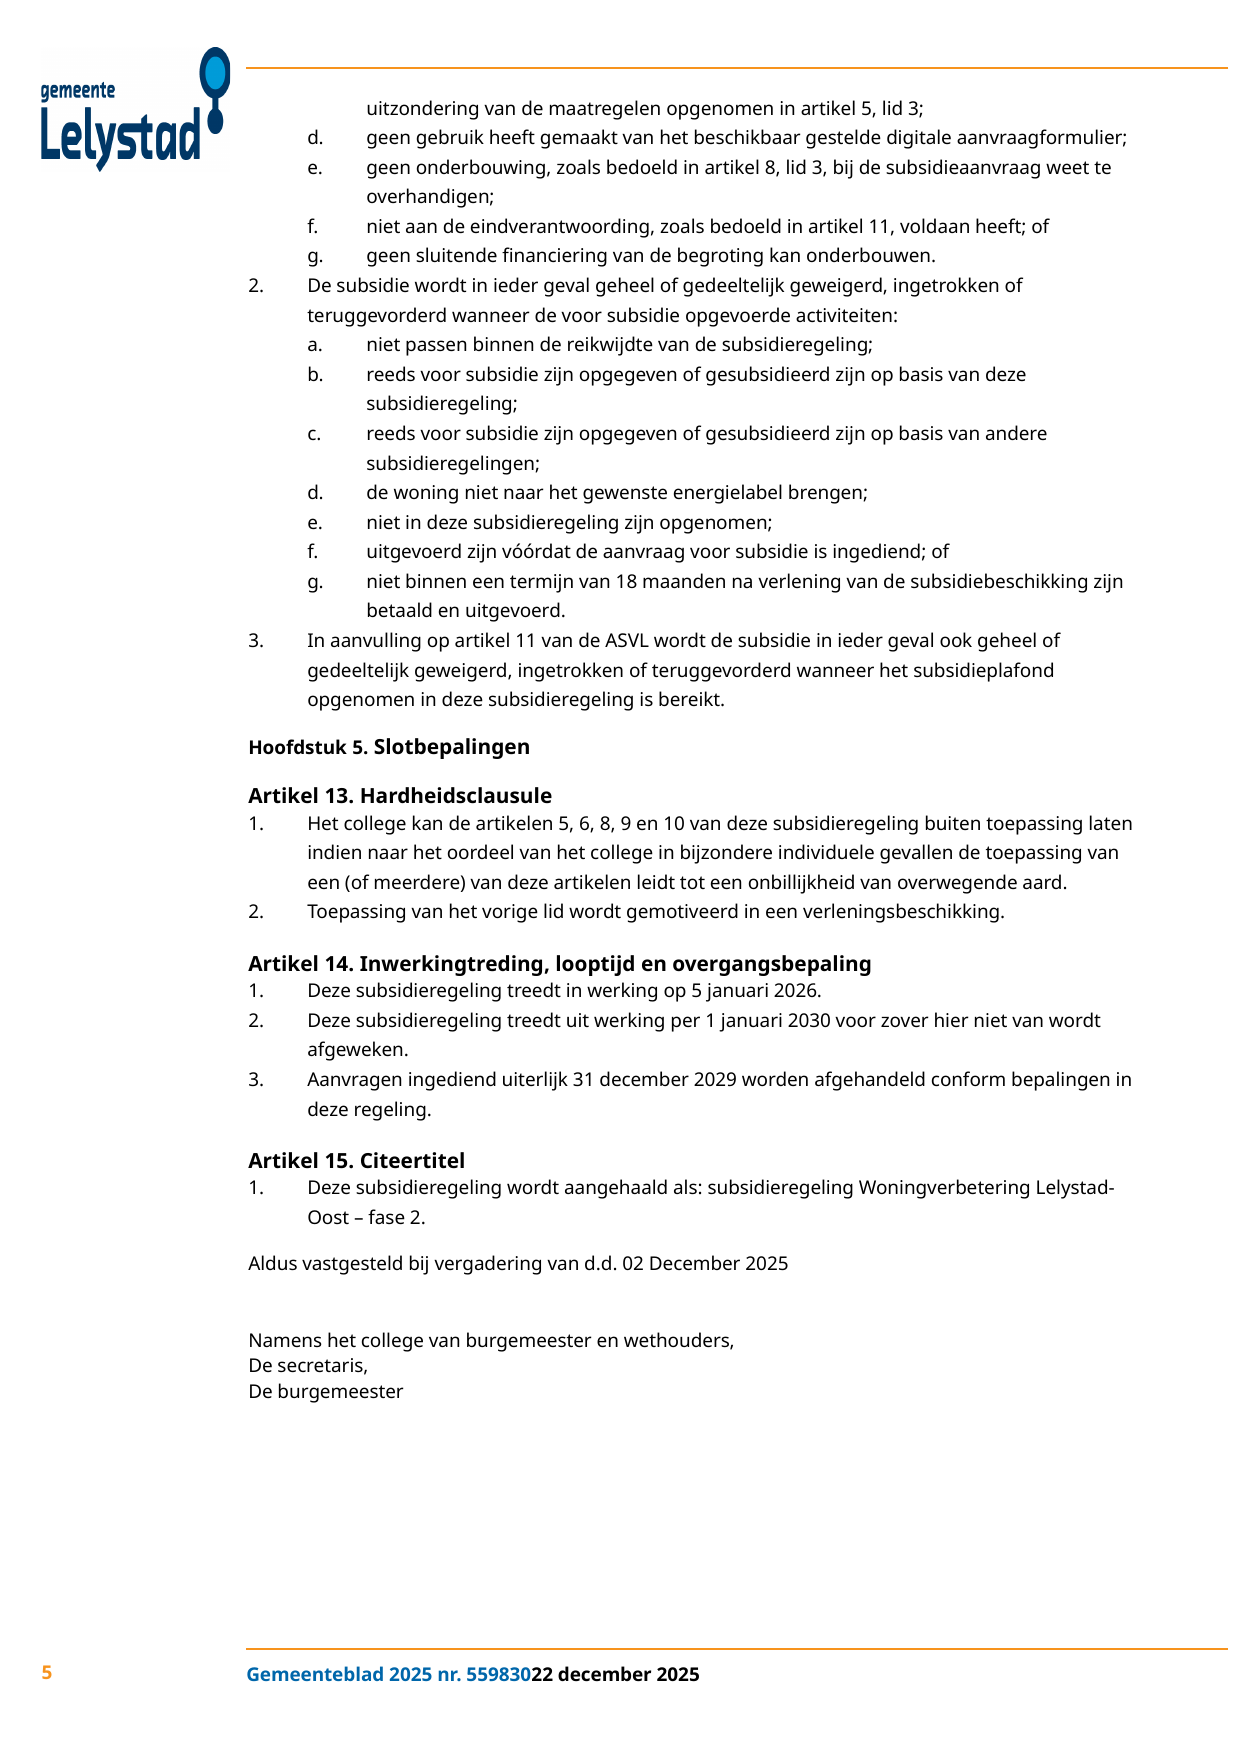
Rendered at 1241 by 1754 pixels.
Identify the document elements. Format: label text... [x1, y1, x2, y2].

list Deze subsidieregeling wordt aangehaald als: subsidieregeling Woningverbetering Lelystad-Oost – fase 2. [248, 1174, 1152, 1230]
list geen onderbouwing, zoals bedoeld in artikel 8, lid 3, bij de subsidieaanvraag weet te overhandigen; [307, 154, 1152, 209]
list geen gebruik heeft gemaakt van het beschikbaar gestelde digitale aanvraagformulier; [307, 124, 1152, 150]
text Hoofdstuk 5. Slotbepalingen [248, 732, 1152, 761]
list Toepassing van het vorige lid wordt gemotiveerd in een verleningsbeschikking. [248, 898, 1152, 924]
list reeds voor subsidie zijn opgegeven of gesubsidieerd zijn op basis van deze subsidieregeling; [307, 361, 1152, 416]
list reeds voor subsidie zijn opgegeven of gesubsidieerd zijn op basis van andere subsidieregelingen; [307, 420, 1152, 476]
list Het college kan de artikelen 5, 6, 8, 9 en 10 van deze subsidieregeling buiten toepassing laten indien naar het oordeel van het college in bijzondere individuele gevallen de toepassing van een (of meerdere) van deze artikelen leidt tot een onbillijkheid van overwegende aard. [248, 810, 1152, 895]
list geen sluitende financiering van de begroting kan onderbouwen. [307, 243, 1152, 268]
text Artikel 13. Hardheidsclausule [248, 781, 1152, 810]
list In aanvulling op artikel 11 van de ASVL wordt de subsidie in ieder geval ook geheel of gedeeltelijk geweigerd, ingetrokken of teruggevorderd wanneer het subsidieplafond opgenomen in deze subsidieregeling is bereikt. [248, 627, 1152, 712]
text Artikel 15. Citeertitel [248, 1146, 1152, 1174]
text De burgemeester [248, 1378, 1152, 1404]
list niet in deze subsidieregeling zijn opgenomen; [307, 509, 1152, 535]
text Aldus vastgesteld bij vergadering van d.d. 02 December 2025 [248, 1250, 1152, 1276]
text Artikel 14. Inwerkingtreding, looptijd en overgangsbepaling [248, 949, 1152, 977]
list de woning niet naar het gewenste energielabel brengen; [307, 479, 1152, 505]
list Deze subsidieregeling treedt in werking op 5 januari 2026. [248, 977, 1152, 1003]
list uitzondering van de maatregelen opgenomen in artikel 5, lid 3; [307, 95, 1152, 121]
list niet binnen een termijn van 18 maanden na verlening van de subsidiebeschikking zijn betaald en uitgevoerd. [307, 568, 1152, 623]
list Aanvragen ingediend uiterlijk 31 december 2029 worden afgehandeld conform bepalingen in deze regeling. [248, 1066, 1152, 1121]
list Deze subsidieregeling treedt uit werking per 1 januari 2030 voor zover hier niet van wordt afgeweken. [248, 1007, 1152, 1062]
picture [41, 47, 231, 172]
text De secretaris, [248, 1353, 1152, 1378]
list uitgevoerd zijn vóórdat de aanvraag voor subsidie is ingediend; of [307, 538, 1152, 564]
list niet passen binnen de reikwijdte van de subsidieregeling; [307, 331, 1152, 357]
list niet aan de eindverantwoording, zoals bedoeld in artikel 11, voldaan heeft; of [307, 213, 1152, 239]
text Namens het college van burgemeester en wethouders, [248, 1327, 1152, 1353]
list De subsidie wordt in ieder geval geheel of gedeeltelijk geweigerd, ingetrokken of teruggevorderd wanneer de voor subsidie opgevoerde activiteiten: [248, 272, 1152, 328]
